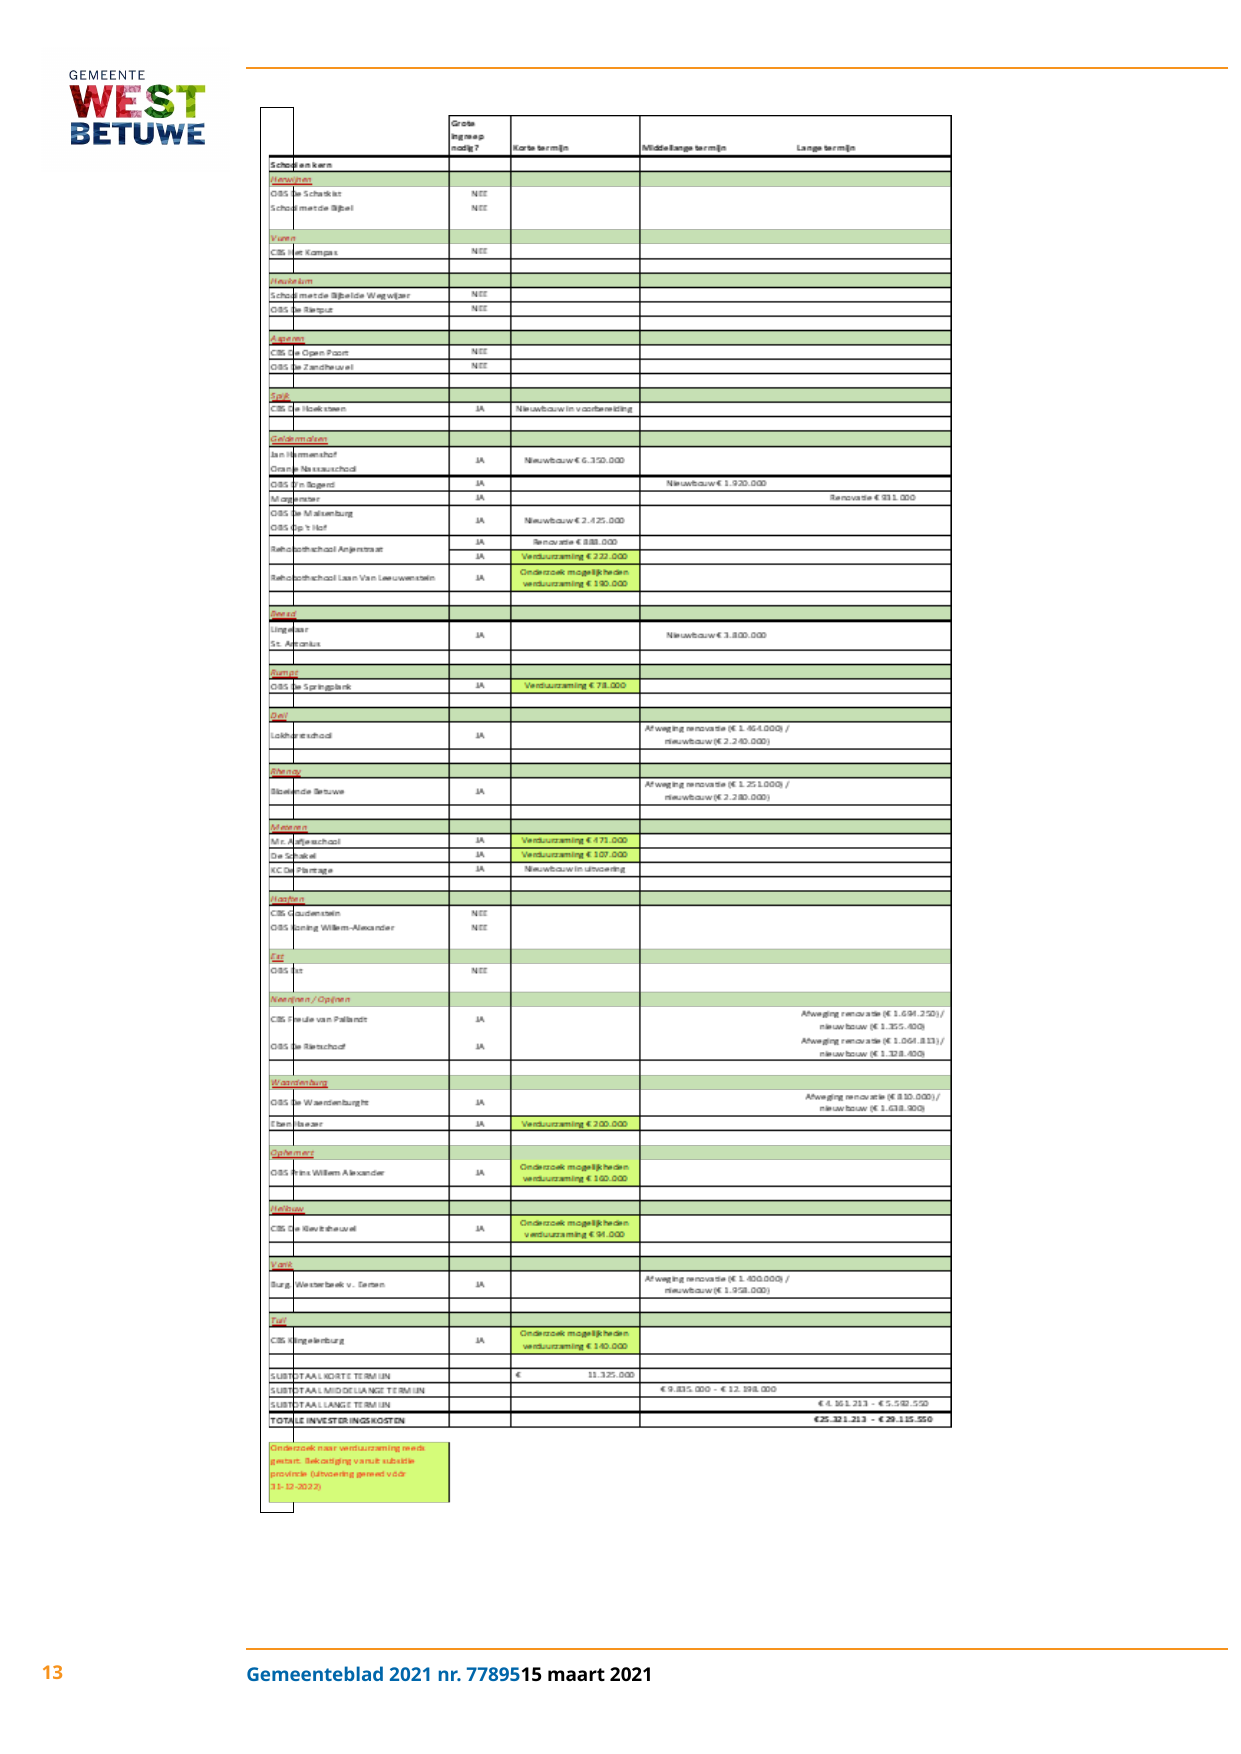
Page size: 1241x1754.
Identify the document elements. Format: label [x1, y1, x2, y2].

picture [41, 47, 231, 172]
picture [268, 115, 952, 1504]
